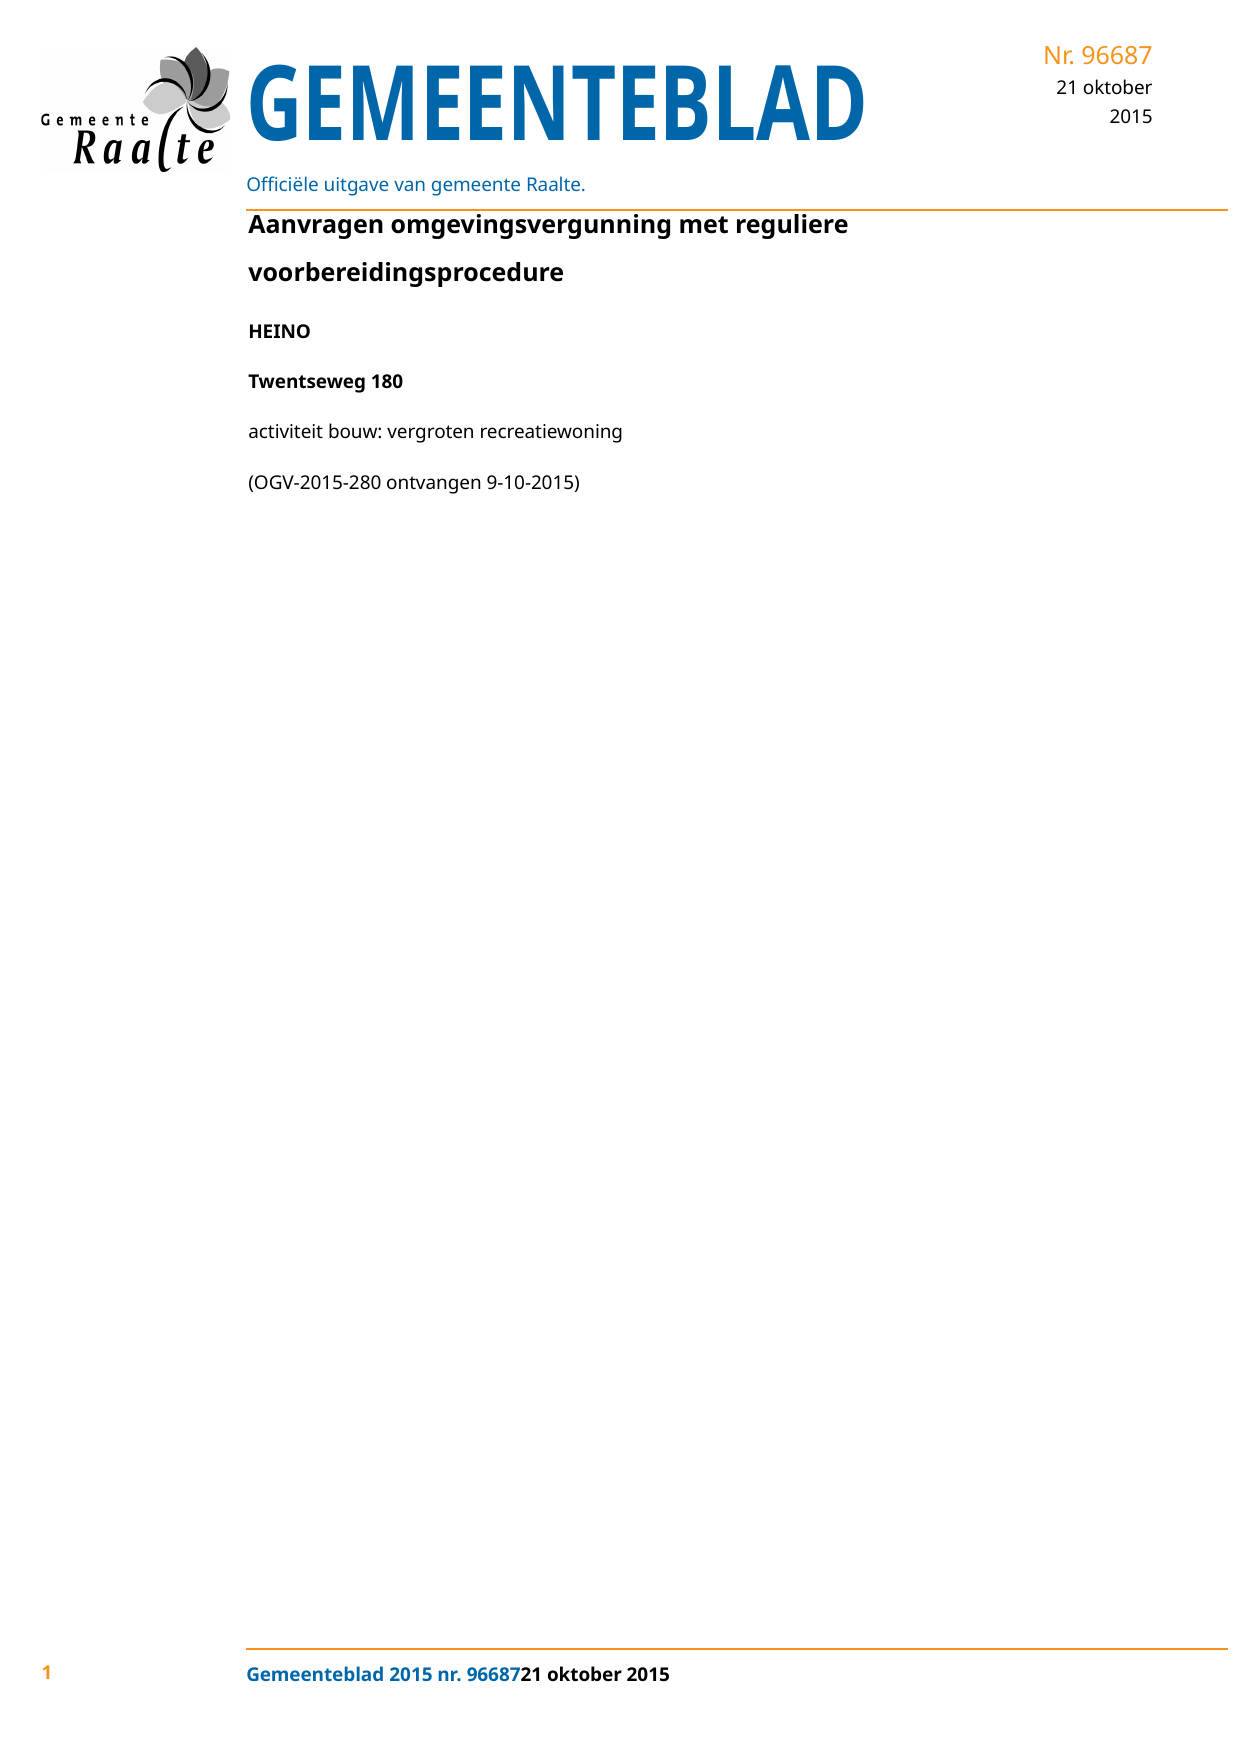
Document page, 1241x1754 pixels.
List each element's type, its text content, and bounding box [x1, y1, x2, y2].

picture [41, 47, 231, 172]
text HEINO [248, 318, 1152, 344]
text activiteit bouw: vergroten recreatiewoning [248, 419, 1152, 444]
text Twentseweg 180 [248, 368, 1152, 394]
text (OGV-2015-280 ontvangen 9-10-2015) [248, 469, 1152, 495]
text Aanvragen omgevingsvergunning met reguliere voorbereidingsprocedure [248, 211, 1152, 288]
